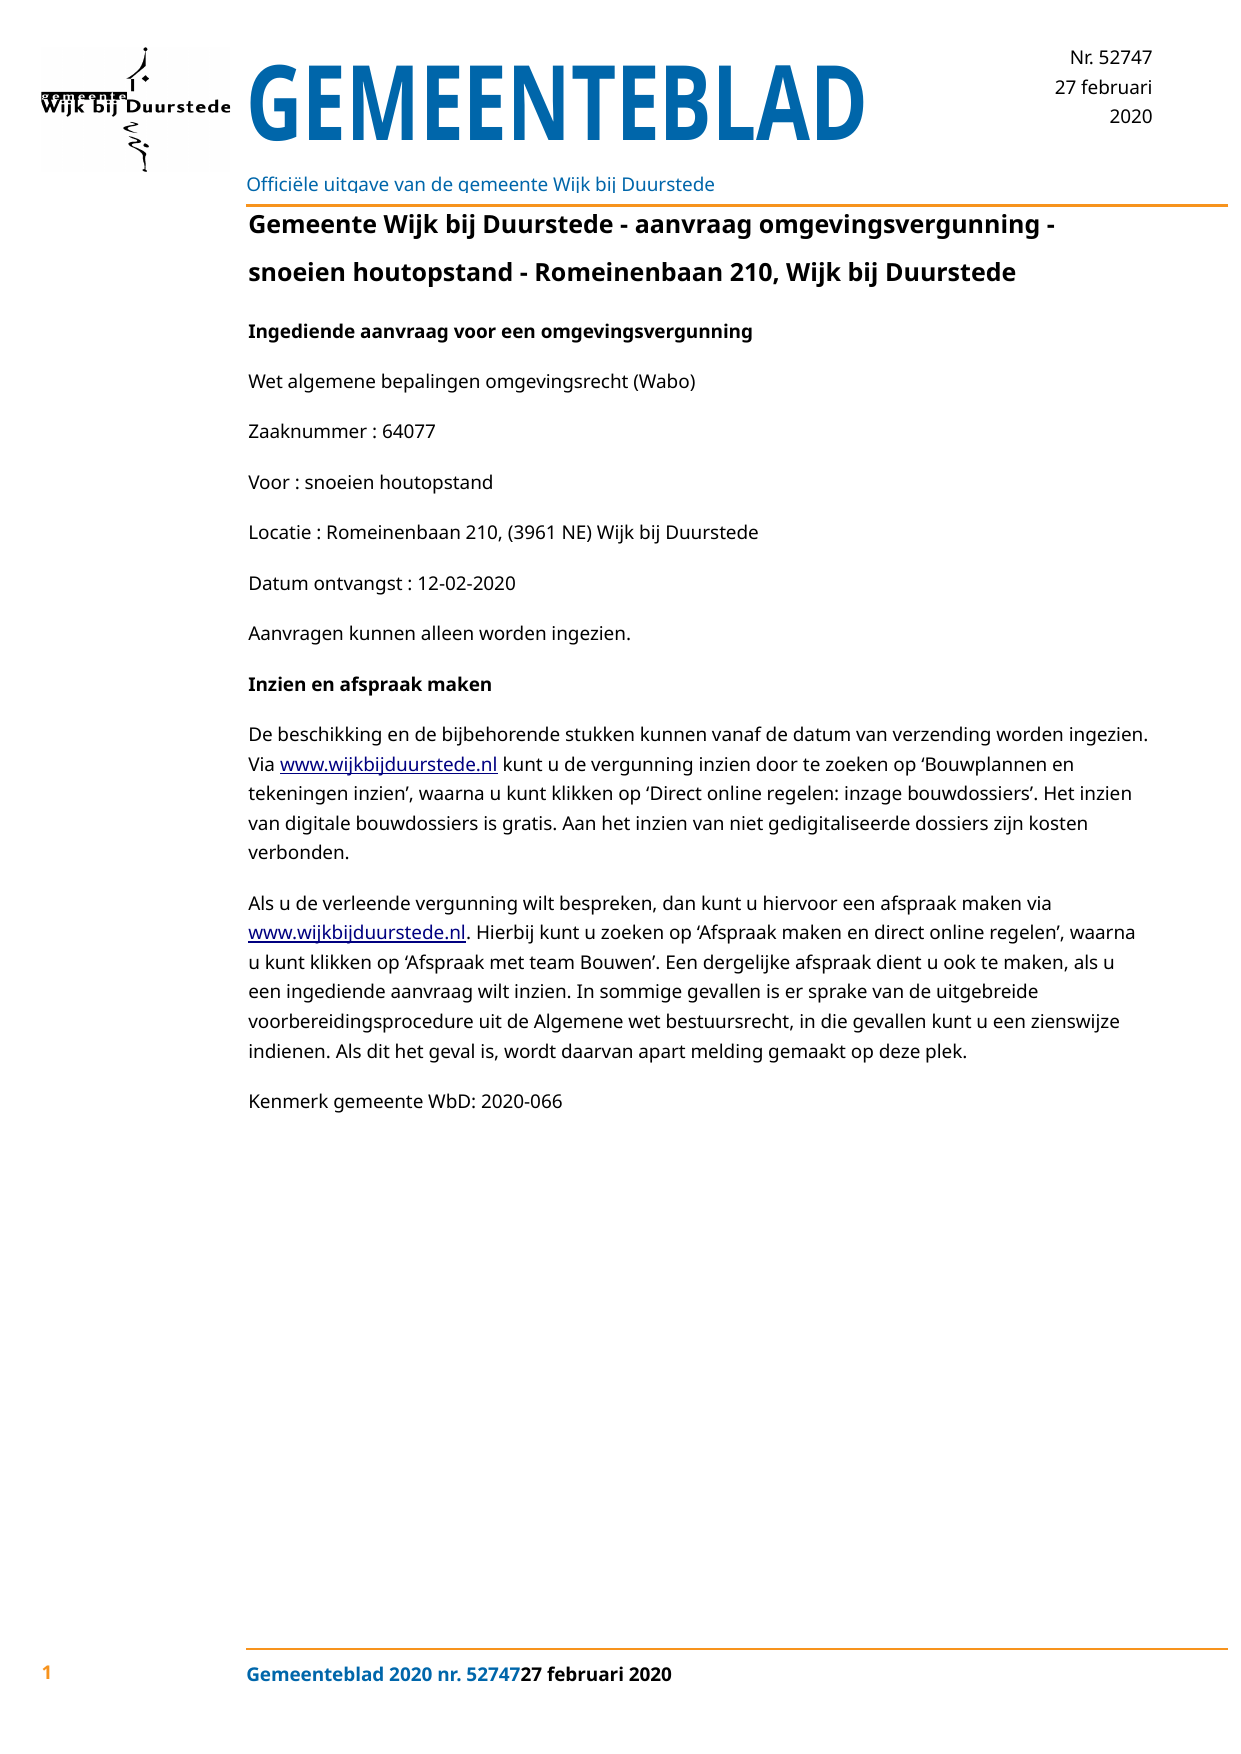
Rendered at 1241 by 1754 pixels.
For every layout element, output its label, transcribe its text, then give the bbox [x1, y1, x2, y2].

text Als u de verleende vergunning wilt bespreken, dan kunt u hiervoor een afspraak maken via www.wijkbijduurstede.nl. Hierbij kunt u zoeken op ‘Afspraak maken en direct online regelen’, waarna u kunt klikken op ‘Afspraak met team Bouwen’. Een dergelijke afspraak dient u ook te maken, als u een ingediende aanvraag wilt inzien. In sommige gevallen is er sprake van de uitgebreide voorbereidingsprocedure uit de Algemene wet bestuursrecht, in die gevallen kunt u een zienswijze indienen. Als dit het geval is, wordt daarvan apart melding gemaakt op deze plek. [248, 890, 1152, 1064]
text De beschikking en de bijbehorende stukken kunnen vanaf de datum van verzending worden ingezien. Via www.wijkbijduurstede.nl kunt u de vergunning inzien door te zoeken op ‘Bouwplannen en tekeningen inzien’, waarna u kunt klikken op ‘Direct online regelen: inzage bouwdossiers’. Het inzien van digitale bouwdossiers is gratis. Aan het inzien van niet gedigitaliseerde dossiers zijn kosten verbonden. [248, 721, 1152, 865]
text Gemeente Wijk bij Duurstede - aanvraag omgevingsvergunning - snoeien houtopstand - Romeinenbaan 210, Wijk bij Duurstede [248, 207, 1152, 288]
picture [41, 47, 231, 172]
text Inzien en afspraak maken [248, 671, 1152, 697]
text Locatie : Romeinenbaan 210, (3961 NE) Wijk bij Duurstede [248, 519, 1152, 545]
text Kenmerk gemeente WbD: 2020-066 [248, 1088, 1152, 1114]
text Wet algemene bepalingen omgevingsrecht (Wabo) [248, 368, 1152, 394]
text Zaaknummer : 64077 [248, 419, 1152, 444]
text Voor : snoeien houtopstand [248, 469, 1152, 495]
text Datum ontvangst : 12-02-2020 [248, 570, 1152, 596]
text Ingediende aanvraag voor een omgevingsvergunning [248, 318, 1152, 344]
text Aanvragen kunnen alleen worden ingezien. [248, 620, 1152, 646]
